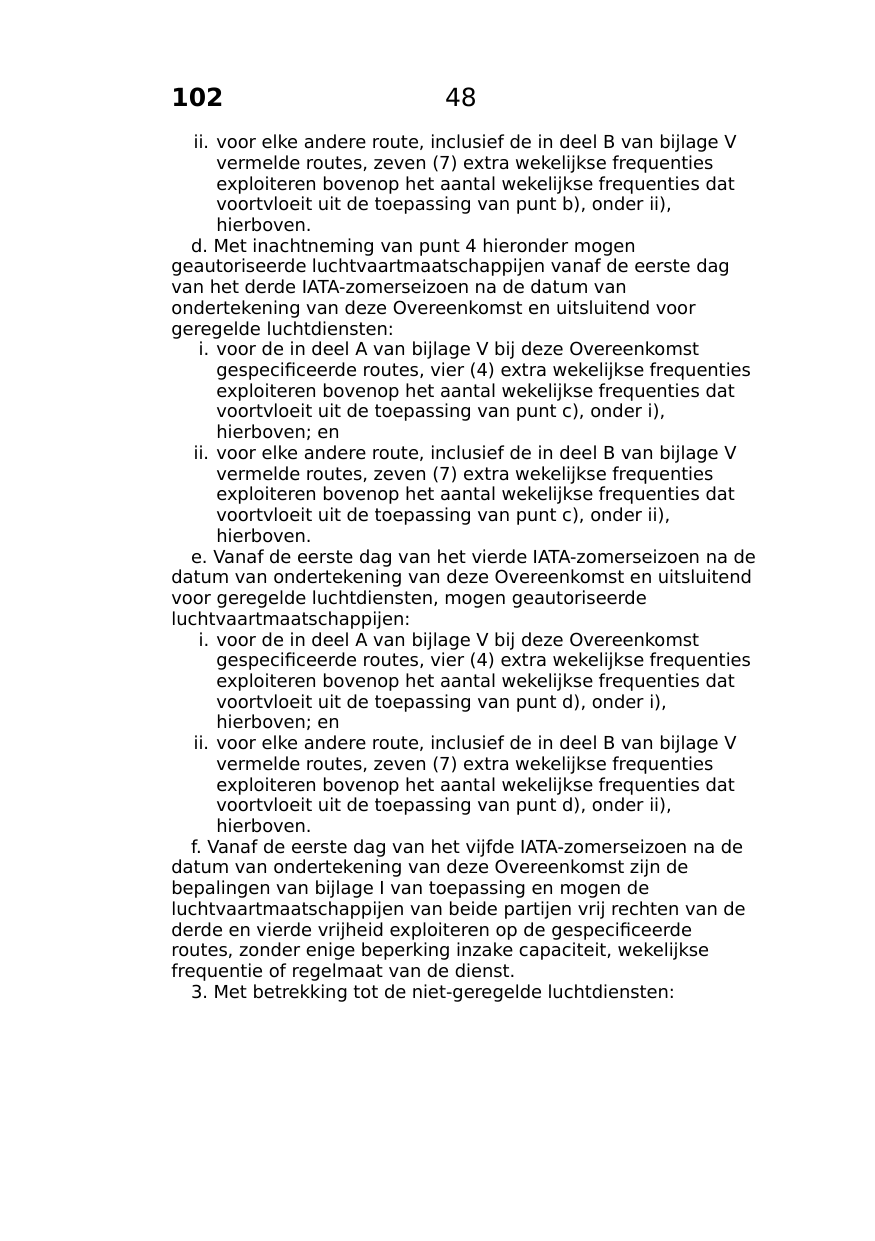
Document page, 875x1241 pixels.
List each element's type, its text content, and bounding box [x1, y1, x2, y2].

text ii. voor elke andere route, inclusief de in deel B van bijlage V vermelde routes, zeven (7) extra wekelijkse frequenties exploiteren bovenop het aantal wekelijkse frequenties dat voortvloeit uit de toepassing van punt c), onder ii), hierboven. [171, 443, 756, 546]
text f. Vanaf de eerste dag van het vijfde IATA-zomerseizoen na de datum van ondertekening van deze Overeenkomst zijn de bepalingen van bijlage I van toepassing en mogen de luchtvaartmaatschappijen van beide partijen vrij rechten van de derde en vierde vrijheid exploiteren op de gespecificeerde routes, zonder enige beperking inzake capaciteit, wekelijkse frequentie of regelmaat van de dienst. [171, 837, 756, 982]
text e. Vanaf de eerste dag van het vierde IATA-zomerseizoen na de datum van ondertekening van deze Overeenkomst en uitsluitend voor geregelde luchtdiensten, mogen geautoriseerde luchtvaartmaatschappijen: [171, 546, 756, 629]
text d. Met inachtneming van punt 4 hieronder mogen geautoriseerde luchtvaartmaatschappijen vanaf de eerste dag van het derde IATA-zomerseizoen na de datum van ondertekening van deze Overeenkomst en uitsluitend voor geregelde luchtdiensten: [171, 236, 756, 339]
text i. voor de in deel A van bijlage V bij deze Overeenkomst gespecificeerde routes, vier (4) extra wekelijkse frequenties exploiteren bovenop het aantal wekelijkse frequenties dat voortvloeit uit de toepassing van punt d), onder i), hierboven; en [171, 629, 756, 733]
text 3. Met betrekking tot de niet-geregelde luchtdiensten: [171, 982, 756, 1002]
text ii. voor elke andere route, inclusief de in deel B van bijlage V vermelde routes, zeven (7) extra wekelijkse frequenties exploiteren bovenop het aantal wekelijkse frequenties dat voortvloeit uit de toepassing van punt b), onder ii), hierboven. [171, 132, 756, 236]
text i. voor de in deel A van bijlage V bij deze Overeenkomst gespecificeerde routes, vier (4) extra wekelijkse frequenties exploiteren bovenop het aantal wekelijkse frequenties dat voortvloeit uit de toepassing van punt c), onder i), hierboven; en [171, 339, 756, 443]
text ii. voor elke andere route, inclusief de in deel B van bijlage V vermelde routes, zeven (7) extra wekelijkse frequenties exploiteren bovenop het aantal wekelijkse frequenties dat voortvloeit uit de toepassing van punt d), onder ii), hierboven. [171, 733, 756, 837]
